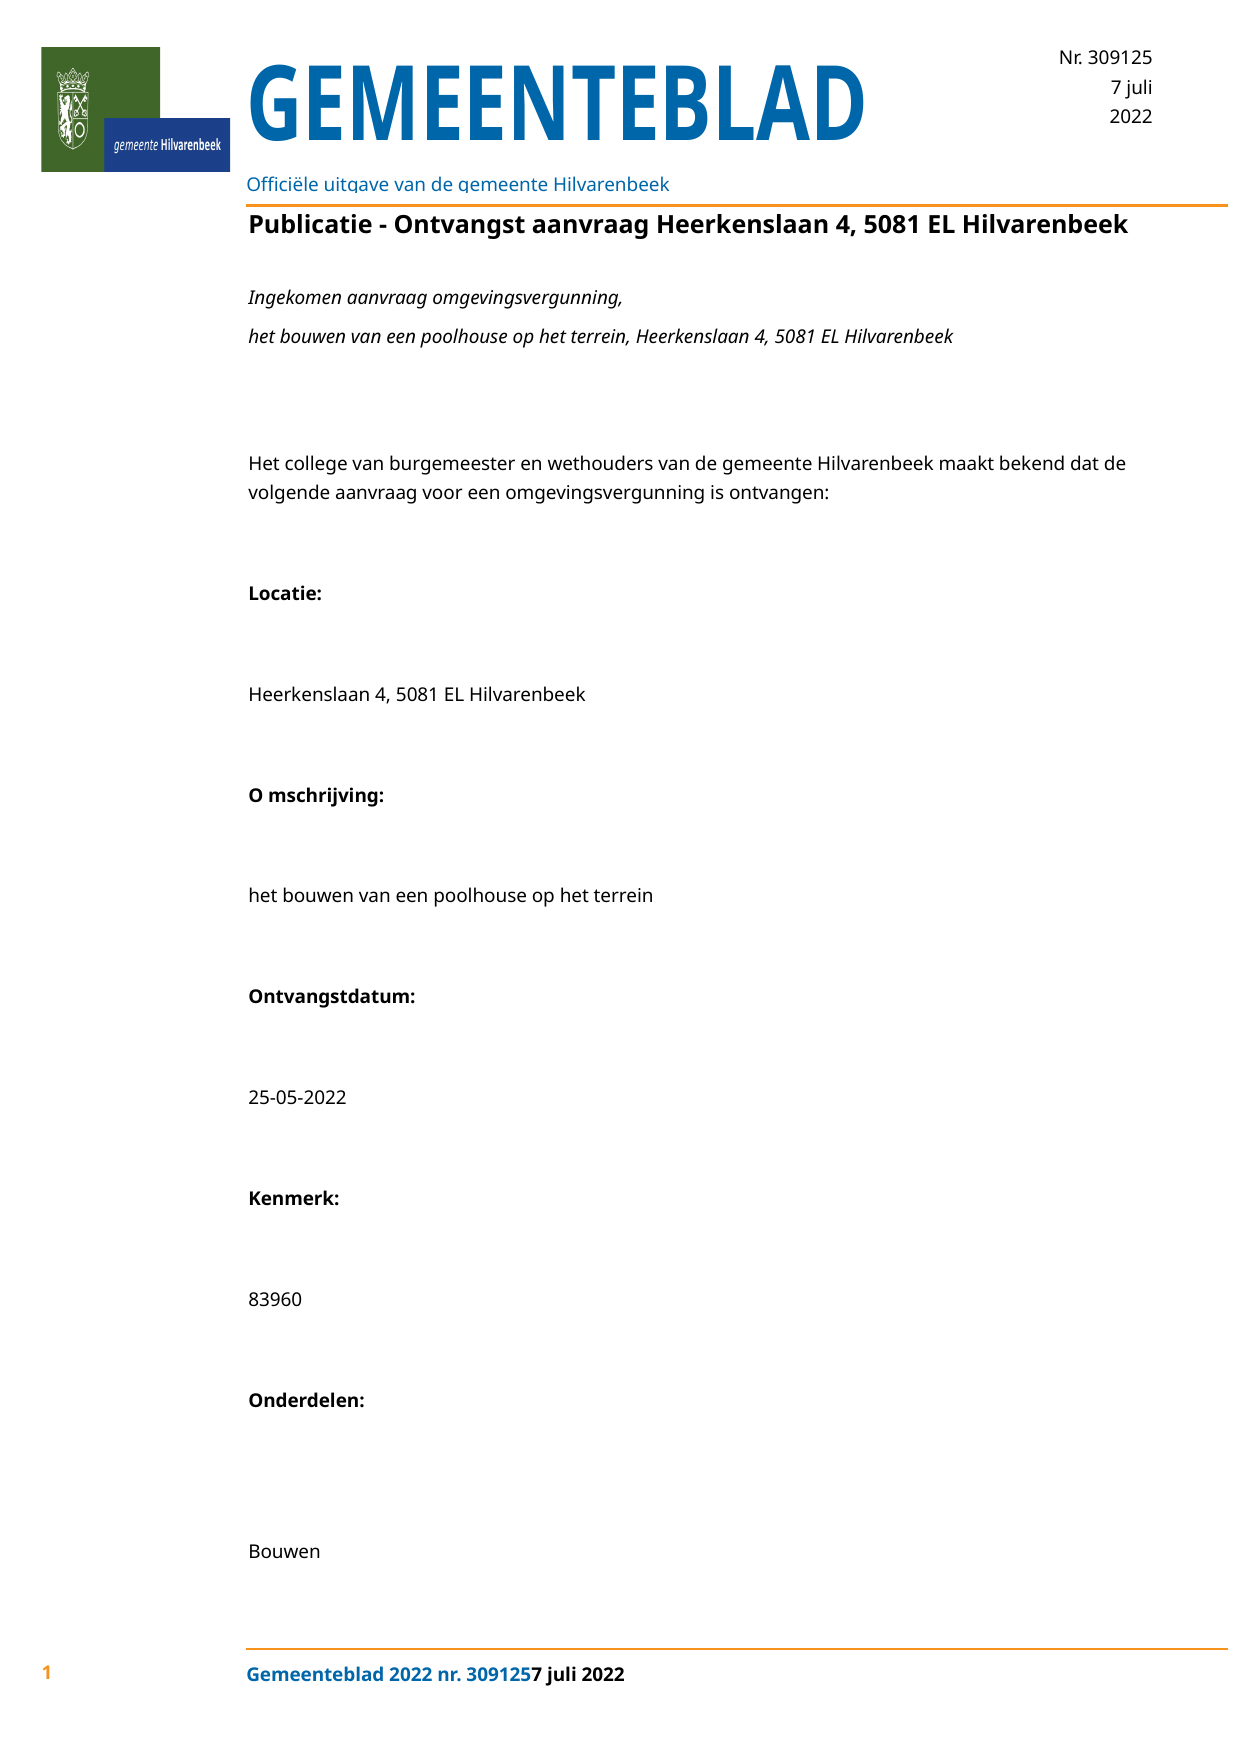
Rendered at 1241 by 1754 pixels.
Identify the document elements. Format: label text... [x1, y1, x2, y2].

text 83960 [248, 1286, 1152, 1312]
text Bouwen [248, 1538, 1152, 1564]
text Heerkenslaan 4, 5081 EL Hilvarenbeek [248, 681, 1152, 707]
text 25-05-2022 [248, 1084, 1152, 1110]
text Ontvangstdatum: [248, 983, 1152, 1009]
text Publicatie - Ontvangst aanvraag Heerkenslaan 4, 5081 EL Hilvarenbeek [248, 207, 1152, 241]
text Locatie: [248, 580, 1152, 606]
text het bouwen van een poolhouse op het terrein, Heerkenslaan 4, 5081 EL Hilvarenbeek [248, 323, 1152, 349]
text Kenmerk: [248, 1185, 1152, 1211]
text O mschrijving: [248, 782, 1152, 807]
text Onderdelen: [248, 1387, 1152, 1412]
picture [41, 47, 231, 172]
text Ingekomen aanvraag omgevingsvergunning, [248, 284, 1152, 309]
text het bouwen van een poolhouse op het terrein [248, 883, 1152, 908]
text Het college van burgemeester en wethouders van de gemeente Hilvarenbeek maakt bekend dat de volgende aanvraag voor een omgevingsvergunning is ontvangen: [248, 450, 1152, 505]
